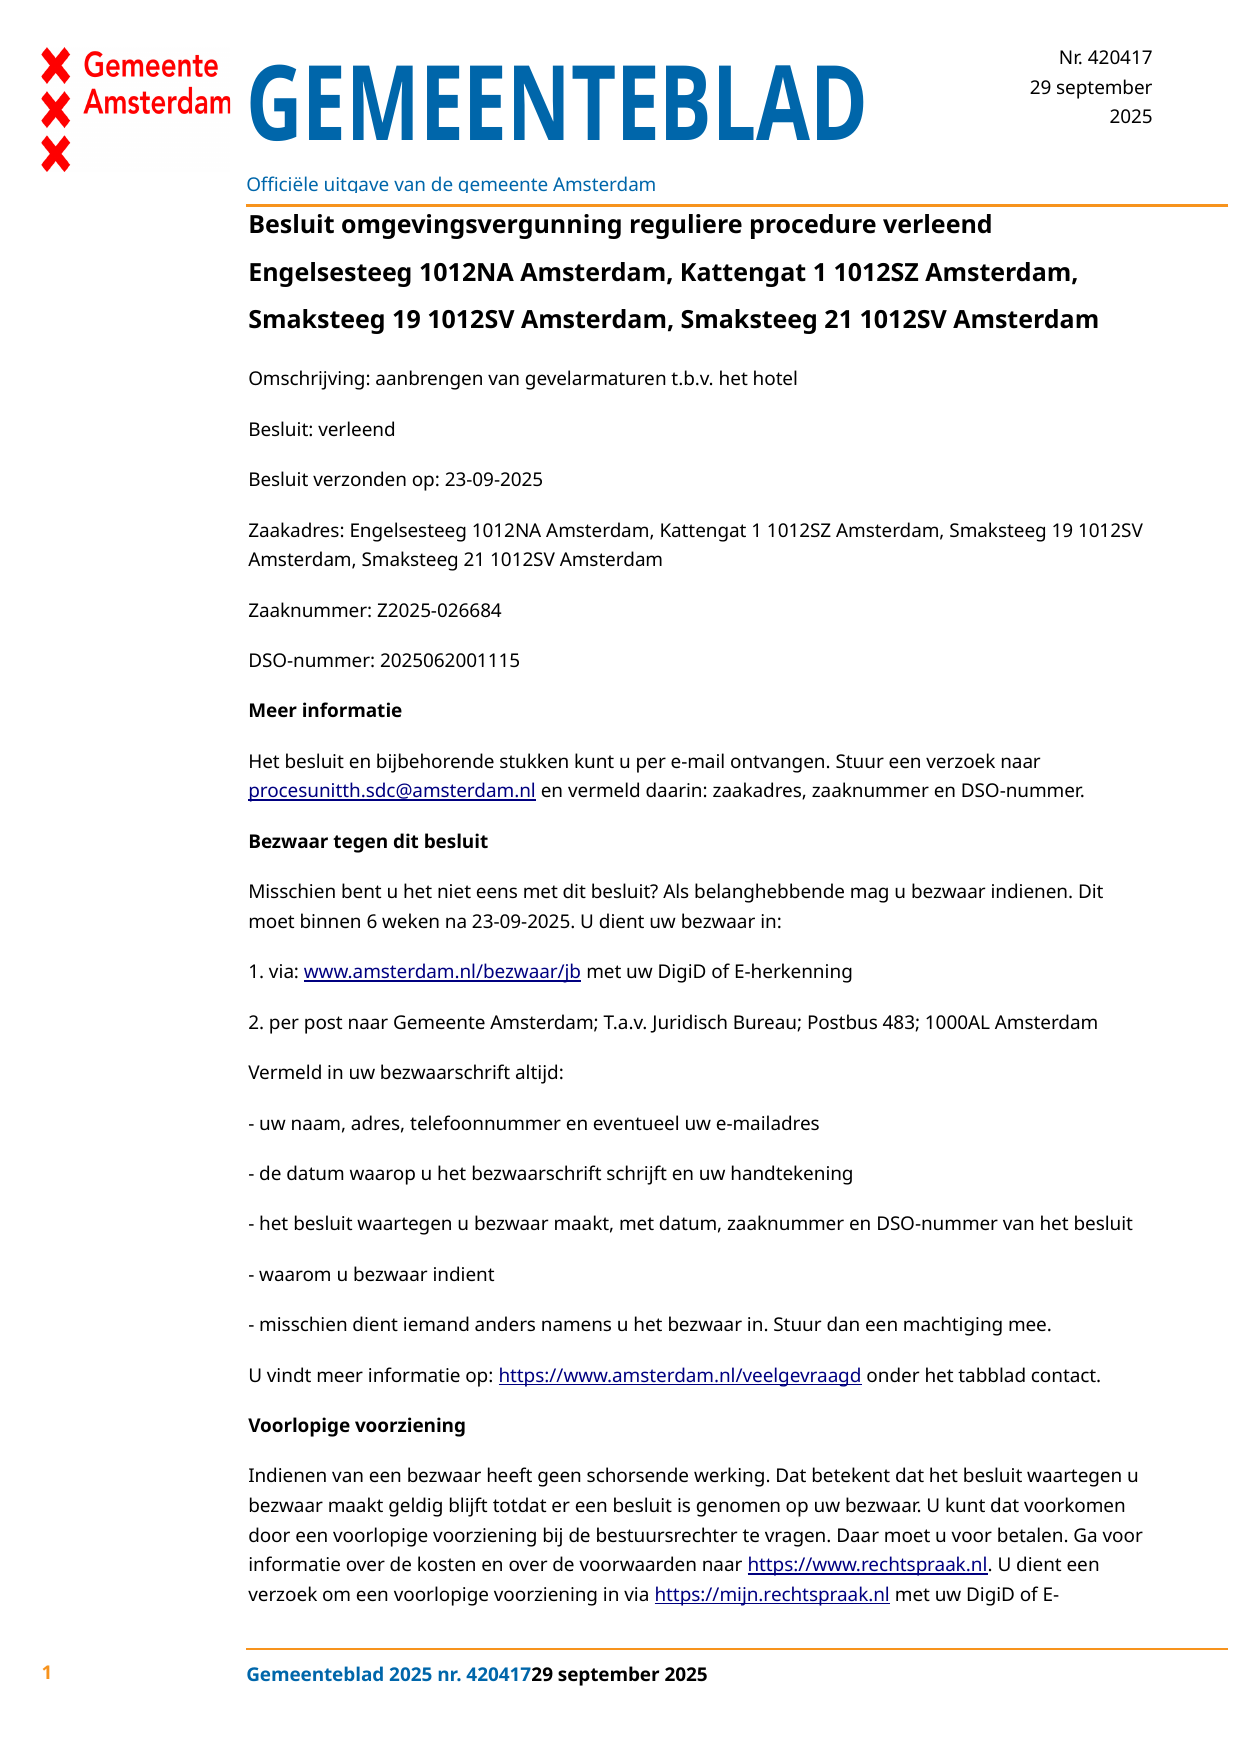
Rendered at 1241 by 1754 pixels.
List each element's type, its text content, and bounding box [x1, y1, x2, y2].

text Besluit: verleend [248, 416, 1152, 442]
text DSO-nummer: 2025062001115 [248, 647, 1152, 673]
text Meer informatie [248, 698, 1152, 723]
text Voorlopige voorziening [248, 1412, 1152, 1438]
text U vindt meer informatie op: https://www.amsterdam.nl/veelgevraagd onder het tabblad contact. [248, 1362, 1152, 1387]
text - waarom u bezwaar indient [248, 1261, 1152, 1287]
text Misschien bent u het niet eens met dit besluit? Als belanghebbende mag u bezwaar indienen. Dit moet binnen 6 weken na 23-09-2025. U dient uw bezwaar in: [248, 878, 1152, 934]
text Het besluit en bijbehorende stukken kunt u per e-mail ontvangen. Stuur een verzoek naar procesunitth.sdc@amsterdam.nl en vermeld daarin: zaakadres, zaaknummer en DSO-nummer. [248, 748, 1152, 803]
text Omschrijving: aanbrengen van gevelarmaturen t.b.v. het hotel [248, 366, 1152, 391]
text Zaaknummer: Z2025-026684 [248, 597, 1152, 622]
text 1. via: www.amsterdam.nl/bezwaar/jb met uw DigiD of E-herkenning [248, 958, 1152, 984]
text Besluit omgevingsvergunning reguliere procedure verleend Engelsesteeg 1012NA Amsterdam, Kattengat 1 1012SZ Amsterdam, Smaksteeg 19 1012SV Amsterdam, Smaksteeg 21 1012SV Amsterdam [248, 207, 1152, 336]
text Besluit verzonden op: 23-09-2025 [248, 466, 1152, 492]
text - uw naam, adres, telefoonnummer en eventueel uw e-mailadres [248, 1110, 1152, 1135]
text 2. per post naar Gemeente Amsterdam; T.a.v. Juridisch Bureau; Postbus 483; 1000AL Amsterdam [248, 1009, 1152, 1034]
text Indienen van een bezwaar heeft geen schorsende werking. Dat betekent dat het besluit waartegen u bezwaar maakt geldig blijft totdat er een besluit is genomen op uw bezwaar. U kunt dat voorkomen door een voorlopige voorziening bij de bestuursrechter te vragen. Daar moet u voor betalen. Ga voor informatie over de kosten en over de voorwaarden naar https://www.rechtspraak.nl. U dient een verzoek om een voorlopige voorziening in via https://mijn.rechtspraak.nl met uw DigiD of E- [248, 1463, 1152, 1607]
text Bezwaar tegen dit besluit [248, 828, 1152, 854]
text Vermeld in uw bezwaarschrift altijd: [248, 1059, 1152, 1085]
picture [41, 47, 231, 172]
text - het besluit waartegen u bezwaar maakt, met datum, zaaknummer en DSO-nummer van het besluit [248, 1211, 1152, 1236]
text - misschien dient iemand anders namens u het bezwaar in. Stuur dan een machtiging mee. [248, 1311, 1152, 1337]
text Zaakadres: Engelsesteeg 1012NA Amsterdam, Kattengat 1 1012SZ Amsterdam, Smaksteeg 19 1012SV Amsterdam, Smaksteeg 21 1012SV Amsterdam [248, 517, 1152, 572]
text - de datum waarop u het bezwaarschrift schrijft en uw handtekening [248, 1160, 1152, 1186]
